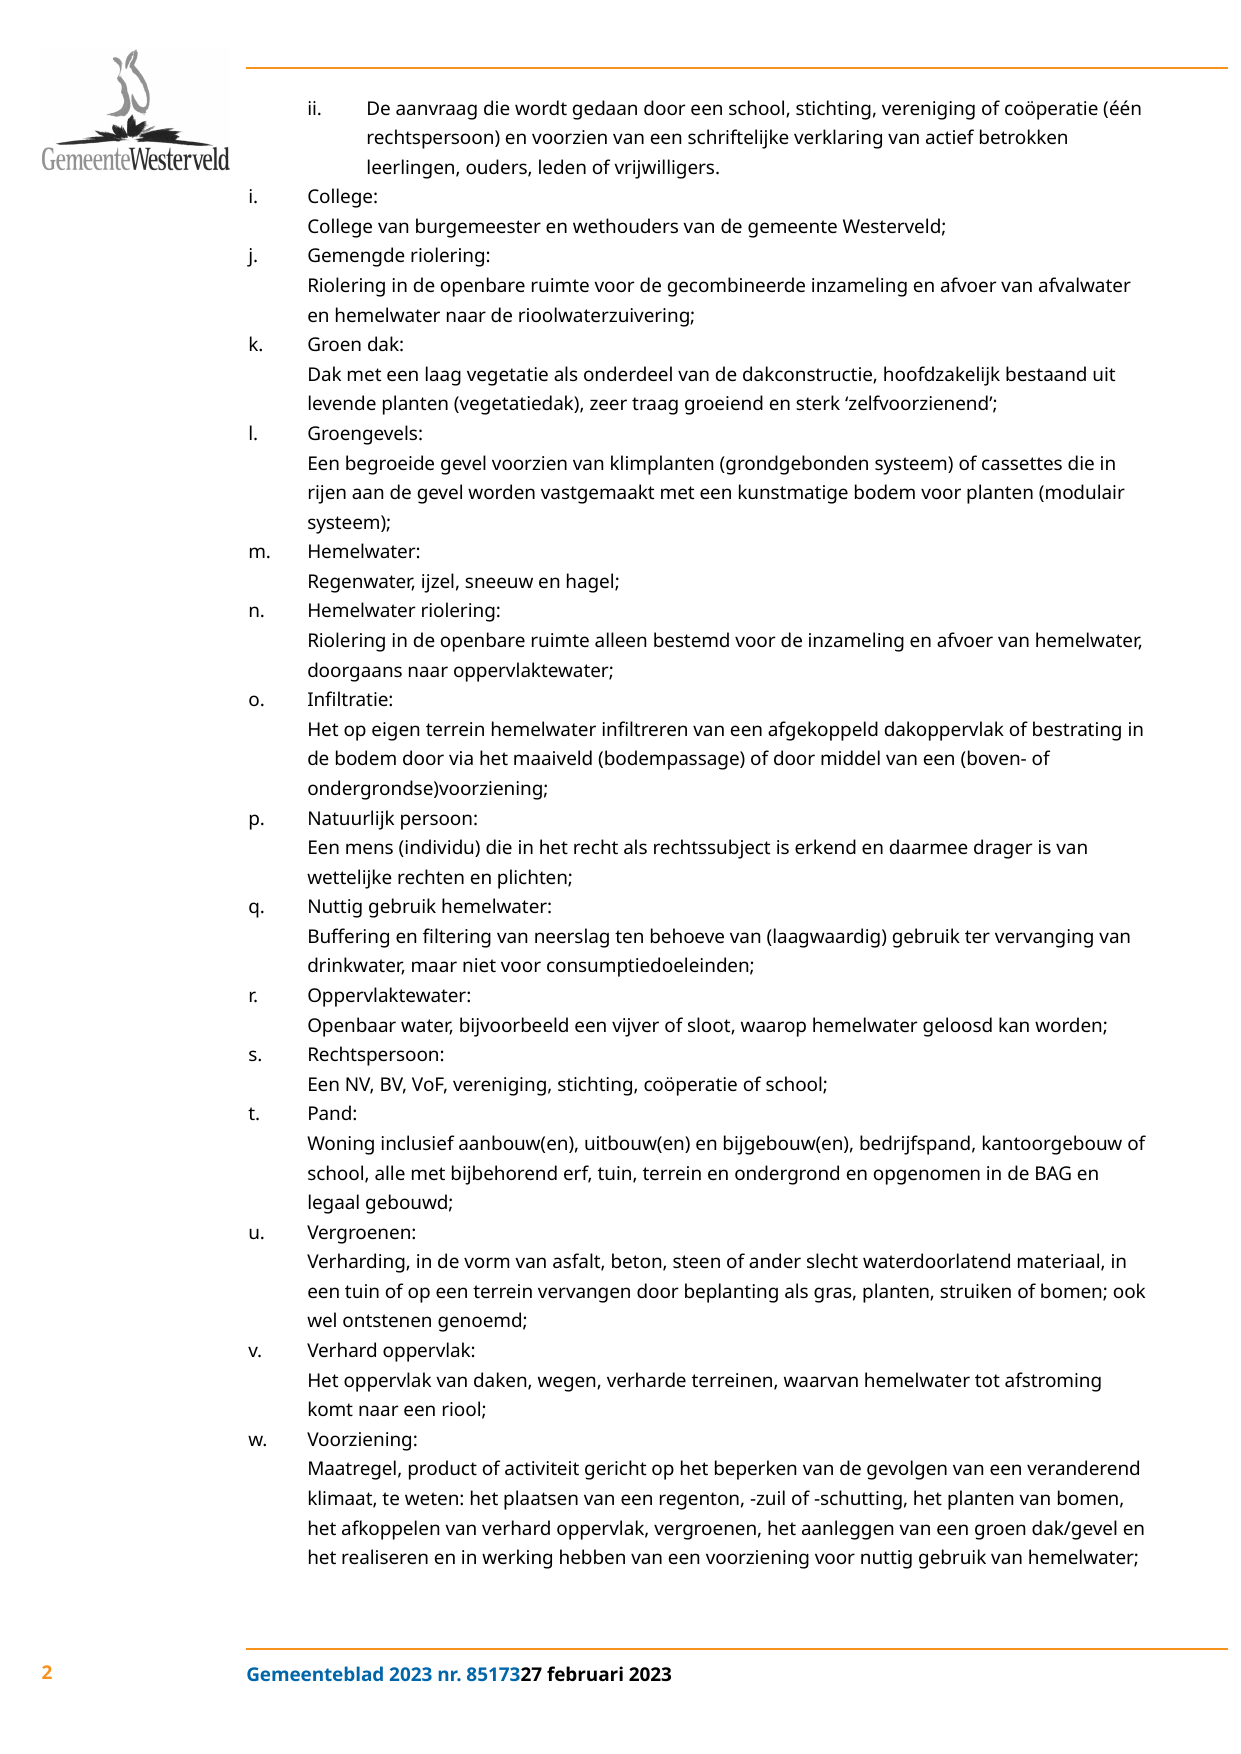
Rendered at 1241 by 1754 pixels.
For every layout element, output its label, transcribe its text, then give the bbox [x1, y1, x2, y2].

list Een begroeide gevel voorzien van klimplanten (grondgebonden systeem) of cassettes die in rijen aan de gevel worden vastgemaakt met een kunstmatige bodem voor planten (modulair systeem); [248, 450, 1152, 535]
list Nuttig gebruik hemelwater: [248, 893, 1152, 919]
list Gemengde riolering: [248, 243, 1152, 268]
list Rechtspersoon: [248, 1041, 1152, 1067]
picture [41, 47, 231, 172]
list Woning inclusief aanbouw(en), uitbouw(en) en bijgebouw(en), bedrijfspand, kantoorgebouw of school, alle met bijbehorend erf, tuin, terrein en ondergrond en opgenomen in de BAG en legaal gebouwd; [248, 1130, 1152, 1215]
list Pand: [248, 1101, 1152, 1126]
list Oppervlaktewater: [248, 982, 1152, 1008]
list Regenwater, ijzel, sneeuw en hagel; [248, 568, 1152, 594]
list Het op eigen terrein hemelwater infiltreren van een afgekoppeld dakoppervlak of bestrating in de bodem door via het maaiveld (bodempassage) of door middel van een (boven- of ondergrondse)voorziening; [248, 716, 1152, 801]
list Verhard oppervlak: [248, 1337, 1152, 1363]
list Groengevels: [248, 420, 1152, 446]
list Natuurlijk persoon: [248, 805, 1152, 831]
list Voorziening: [248, 1426, 1152, 1452]
list Het oppervlak van daken, wegen, verharde terreinen, waarvan hemelwater tot afstroming komt naar een riool; [248, 1367, 1152, 1422]
list Buffering en filtering van neerslag ten behoeve van (laagwaardig) gebruik ter vervanging van drinkwater, maar niet voor consumptiedoeleinden; [248, 923, 1152, 978]
list Verharding, in de vorm van asfalt, beton, steen of ander slecht waterdoorlatend materiaal, in een tuin of op een terrein vervangen door beplanting als gras, planten, struiken of bomen; ook wel ontstenen genoemd; [248, 1248, 1152, 1333]
list Groen dak: [248, 331, 1152, 357]
list De aanvraag die wordt gedaan door een school, stichting, vereniging of coöperatie (één rechtspersoon) en voorzien van een schriftelijke verklaring van actief betrokken leerlingen, ouders, leden of vrijwilligers. [307, 95, 1152, 180]
list College van burgemeester en wethouders van de gemeente Westerveld; [248, 213, 1152, 239]
list Openbaar water, bijvoorbeeld een vijver of sloot, waarop hemelwater geloosd kan worden; [248, 1012, 1152, 1038]
list Een mens (individu) die in het recht als rechtssubject is erkend en daarmee drager is van wettelijke rechten en plichten; [248, 834, 1152, 890]
list Vergroenen: [248, 1219, 1152, 1245]
list Riolering in de openbare ruimte alleen bestemd voor de inzameling en afvoer van hemelwater, doorgaans naar oppervlaktewater; [248, 627, 1152, 683]
list Infiltratie: [248, 686, 1152, 712]
list College: [248, 183, 1152, 209]
list Dak met een laag vegetatie als onderdeel van de dakconstructie, hoofdzakelijk bestaand uit levende planten (vegetatiedak), zeer traag groeiend en sterk ‘zelfvoorzienend’; [248, 361, 1152, 416]
list Riolering in de openbare ruimte voor de gecombineerde inzameling en afvoer van afvalwater en hemelwater naar de rioolwaterzuivering; [248, 272, 1152, 328]
list Hemelwater riolering: [248, 598, 1152, 623]
list Maatregel, product of activiteit gericht op het beperken van de gevolgen van een veranderend klimaat, te weten: het plaatsen van een regenton, -zuil of -schutting, het planten van bomen, het afkoppelen van verhard oppervlak, vergroenen, het aanleggen van een groen dak/gevel en het realiseren en in werking hebben van een voorziening voor nuttig gebruik van hemelwater; [248, 1456, 1152, 1570]
list Hemelwater: [248, 538, 1152, 564]
list Een NV, BV, VoF, vereniging, stichting, coöperatie of school; [248, 1071, 1152, 1097]
